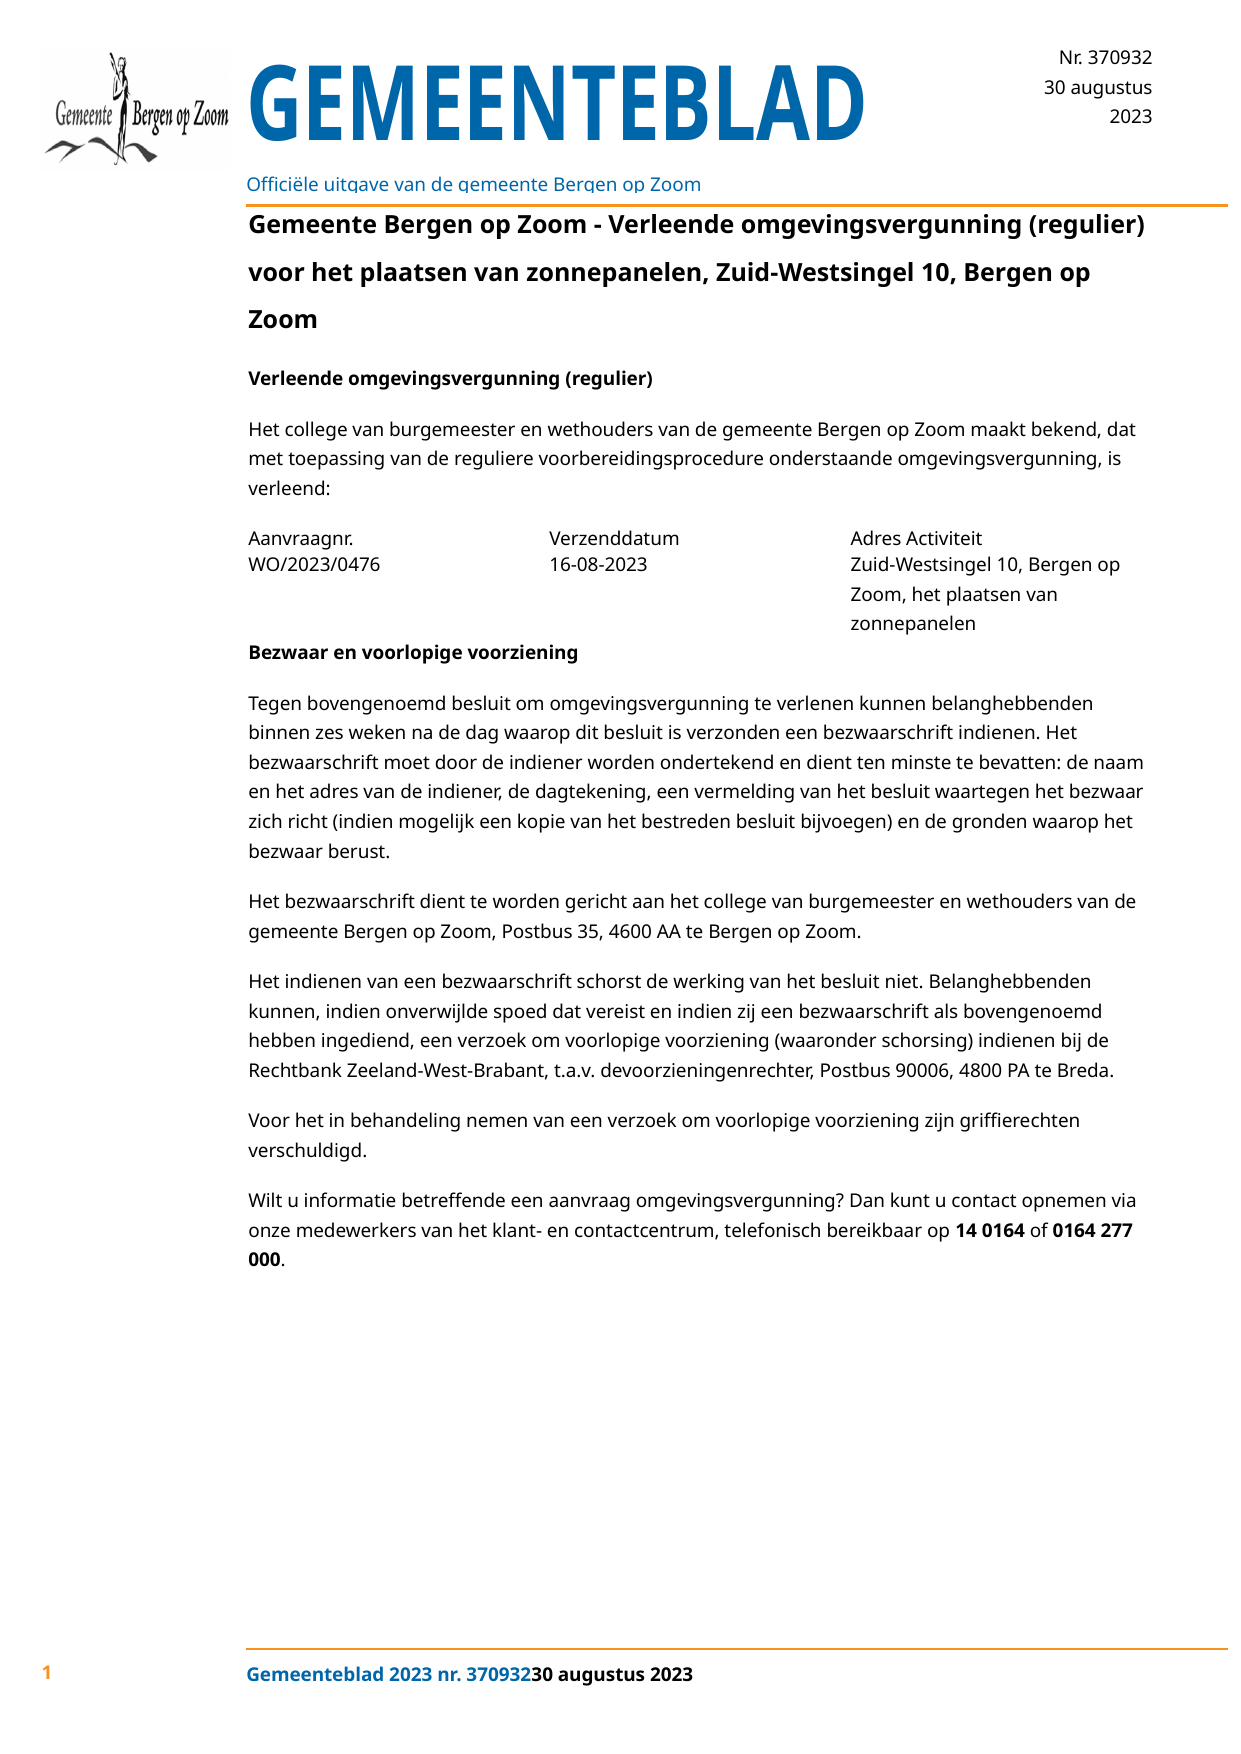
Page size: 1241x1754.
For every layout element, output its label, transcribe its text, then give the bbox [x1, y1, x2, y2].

table_header Adres Activiteit [850, 526, 1152, 551]
text Tegen bovengenoemd besluit om omgevingsvergunning te verlenen kunnen belanghebbenden binnen zes weken na de dag waarop dit besluit is verzonden een bezwaarschrift indienen. Het bezwaarschrift moet door de indiener worden ondertekend en dient ten minste te bevatten: de naam en het adres van de indiener, de dagtekening, een vermelding van het besluit waartegen het bezwaar zich richt (indien mogelijk een kopie van het bestreden besluit bijvoegen) en de gronden waarop het bezwaar berust. [248, 690, 1152, 863]
text Voor het in behandeling nemen van een verzoek om voorlopige voorziening zijn griffierechten verschuldigd. [248, 1107, 1152, 1163]
text Gemeente Bergen op Zoom - Verleende omgevingsvergunning (regulier) voor het plaatsen van zonnepanelen, Zuid-Westsingel 10, Bergen op Zoom [248, 207, 1152, 336]
table_header Aanvraagnr. [248, 526, 549, 551]
picture [41, 47, 231, 172]
text Wilt u informatie betreffende een aanvraag omgevingsvergunning? Dan kunt u contact opnemen via onze medewerkers van het klant- en contactcentrum, telefonisch bereikbaar op 14 0164 of 0164 277 000. [248, 1187, 1152, 1272]
text Het college van burgemeester en wethouders van de gemeente Bergen op Zoom maakt bekend, dat met toepassing van de reguliere voorbereidingsprocedure onderstaande omgevingsvergunning, is verleend: [248, 416, 1152, 501]
text Het indienen van een bezwaarschrift schorst de werking van het besluit niet. Belanghebbenden kunnen, indien onverwijlde spoed dat vereist en indien zij een bezwaarschrift als bovengenoemd hebben ingediend, een verzoek om voorlopige voorziening (waaronder schorsing) indienen bij de Rechtbank Zeeland-West-Brabant, t.a.v. devoorzieningenrechter, Postbus 90006, 4800 PA te Breda. [248, 968, 1152, 1083]
text Bezwaar en voorlopige voorziening [248, 639, 1152, 665]
text Het bezwaarschrift dient te worden gericht aan het college van burgemeester en wethouders van de gemeente Bergen op Zoom, Postbus 35, 4600 AA te Bergen op Zoom. [248, 888, 1152, 943]
table_cell 16-08-2023 [549, 551, 850, 636]
table_header Verzenddatum [549, 526, 850, 551]
table_cell Zuid-Westsingel 10, Bergen op Zoom, het plaatsen van zonnepanelen [850, 551, 1152, 636]
table_cell WO/2023/0476 [248, 551, 549, 636]
text Verleende omgevingsvergunning (regulier) [248, 366, 1152, 391]
